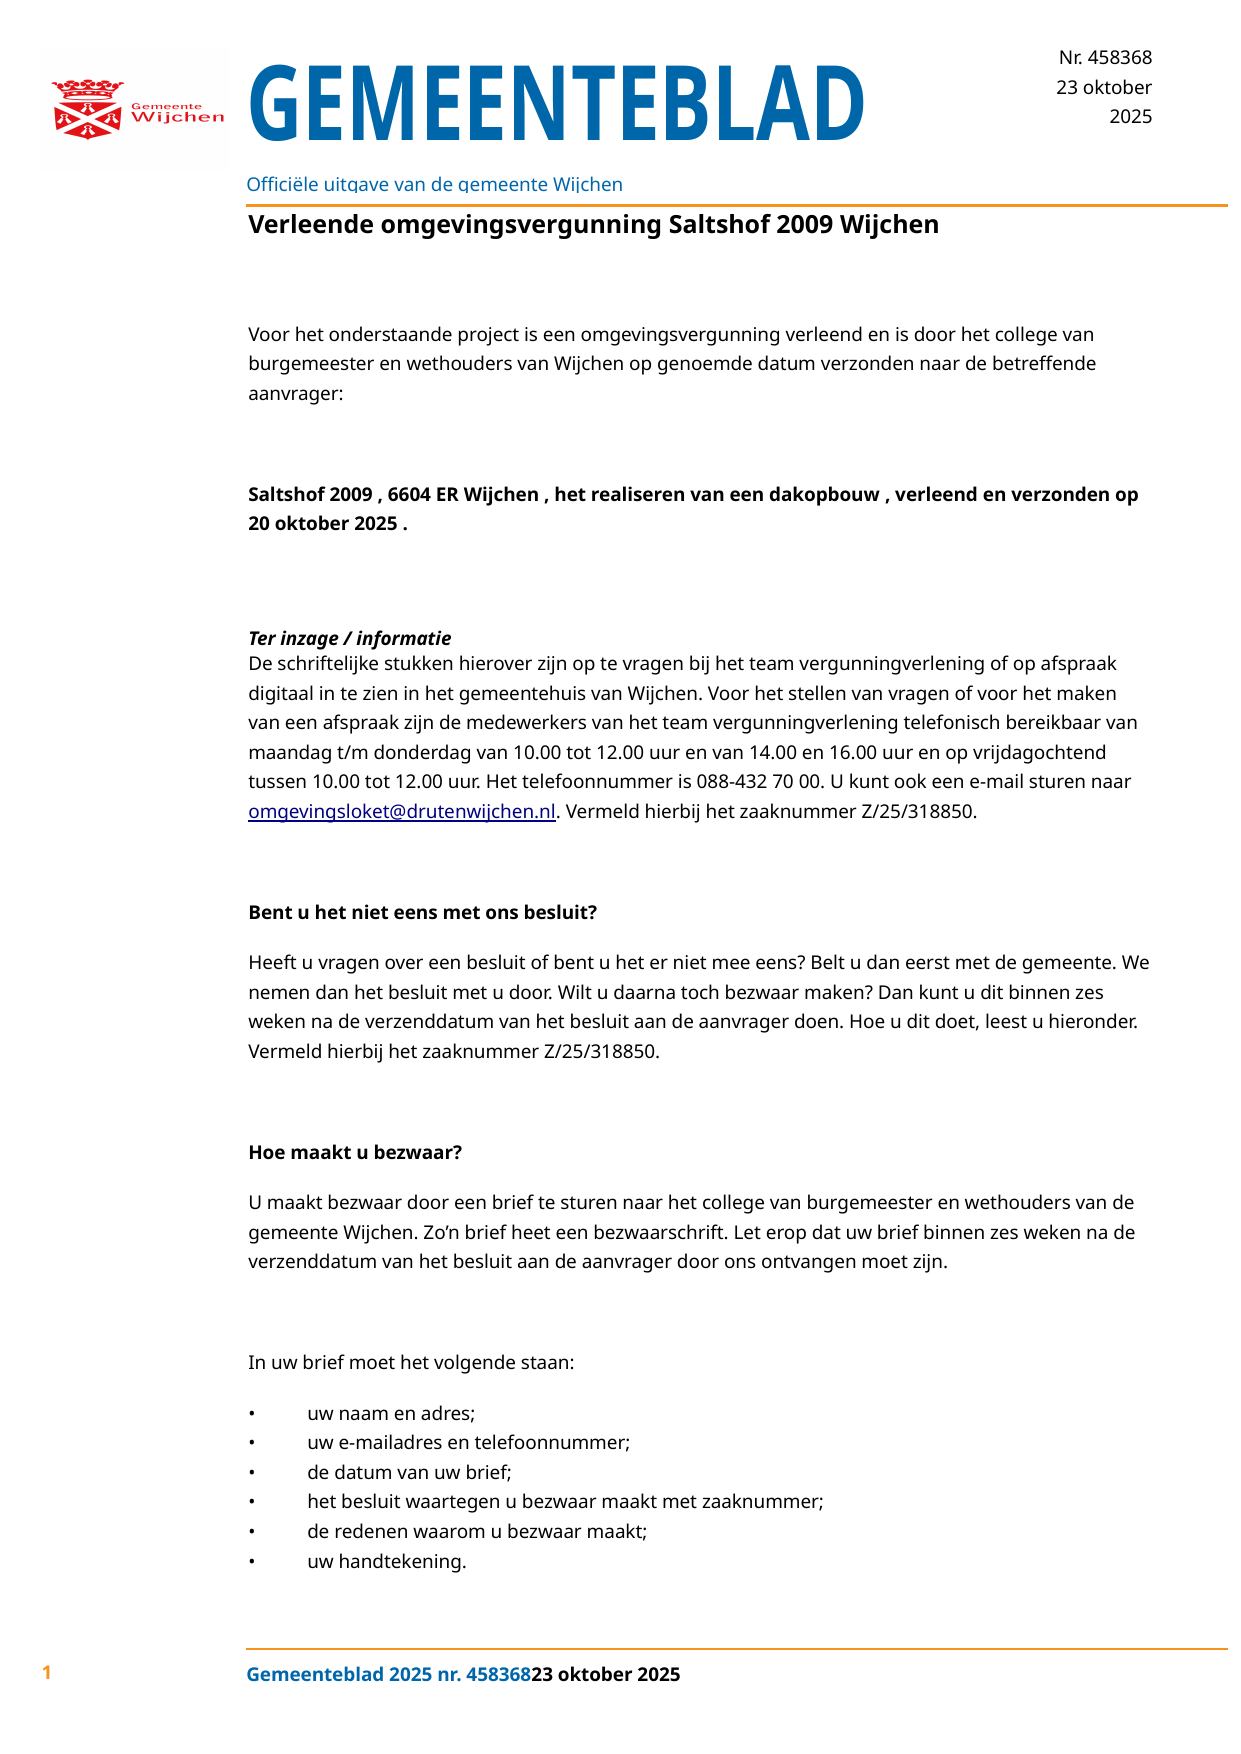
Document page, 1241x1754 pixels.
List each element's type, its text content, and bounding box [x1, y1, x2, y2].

text Hoe maakt u bezwaar? [248, 1139, 1152, 1165]
text Heeft u vragen over een besluit of bent u het er niet mee eens? Belt u dan eerst met de gemeente. We nemen dan het besluit met u door. Wilt u daarna toch bezwaar maken? Dan kunt u dit binnen zes weken na de verzenddatum van het besluit aan de aanvrager doen. Hoe u dit doet, leest u hieronder. Vermeld hierbij het zaaknummer Z/25/318850. [248, 949, 1152, 1064]
list de redenen waarom u bezwaar maakt; [248, 1518, 1152, 1544]
picture [41, 47, 231, 172]
text Saltshof 2009 , 6604 ER Wijchen , het realiseren van een dakopbouw , verleend en verzonden op 20 oktober 2025 . [248, 481, 1152, 536]
list uw naam en adres; [248, 1400, 1152, 1426]
text Ter inzage / informatie [248, 625, 1152, 650]
text Bent u het niet eens met ons besluit? [248, 899, 1152, 925]
list uw handtekening. [248, 1548, 1152, 1574]
text De schriftelijke stukken hierover zijn op te vragen bij het team vergunningverlening of op afspraak digitaal in te zien in het gemeentehuis van Wijchen. Voor het stellen van vragen of voor het maken van een afspraak zijn de medewerkers van het team vergunningverlening telefonisch bereikbaar van maandag t/m donderdag van 10.00 tot 12.00 uur en van 14.00 en 16.00 uur en op vrijdagochtend tussen 10.00 tot 12.00 uur. Het telefoonnummer is 088-432 70 00. U kunt ook een e-mail sturen naar omgevingsloket@drutenwijchen.nl. Vermeld hierbij het zaaknummer Z/25/318850. [248, 650, 1152, 824]
text U maakt bezwaar door een brief te sturen naar het college van burgemeester en wethouders van de gemeente Wijchen. Zo’n brief heet een bezwaarschrift. Let erop dat uw brief binnen zes weken na de verzenddatum van het besluit aan de aanvrager door ons ontvangen moet zijn. [248, 1189, 1152, 1274]
text Verleende omgevingsvergunning Saltshof 2009 Wijchen [248, 207, 1152, 241]
text In uw brief moet het volgende staan: [248, 1349, 1152, 1375]
list de datum van uw brief; [248, 1459, 1152, 1485]
list uw e-mailadres en telefoonnummer; [248, 1429, 1152, 1455]
list het besluit waartegen u bezwaar maakt met zaaknummer; [248, 1489, 1152, 1514]
text Voor het onderstaande project is een omgevingsvergunning verleend en is door het college van burgemeester en wethouders van Wijchen op genoemde datum verzonden naar de betreffende aanvrager: [248, 321, 1152, 406]
